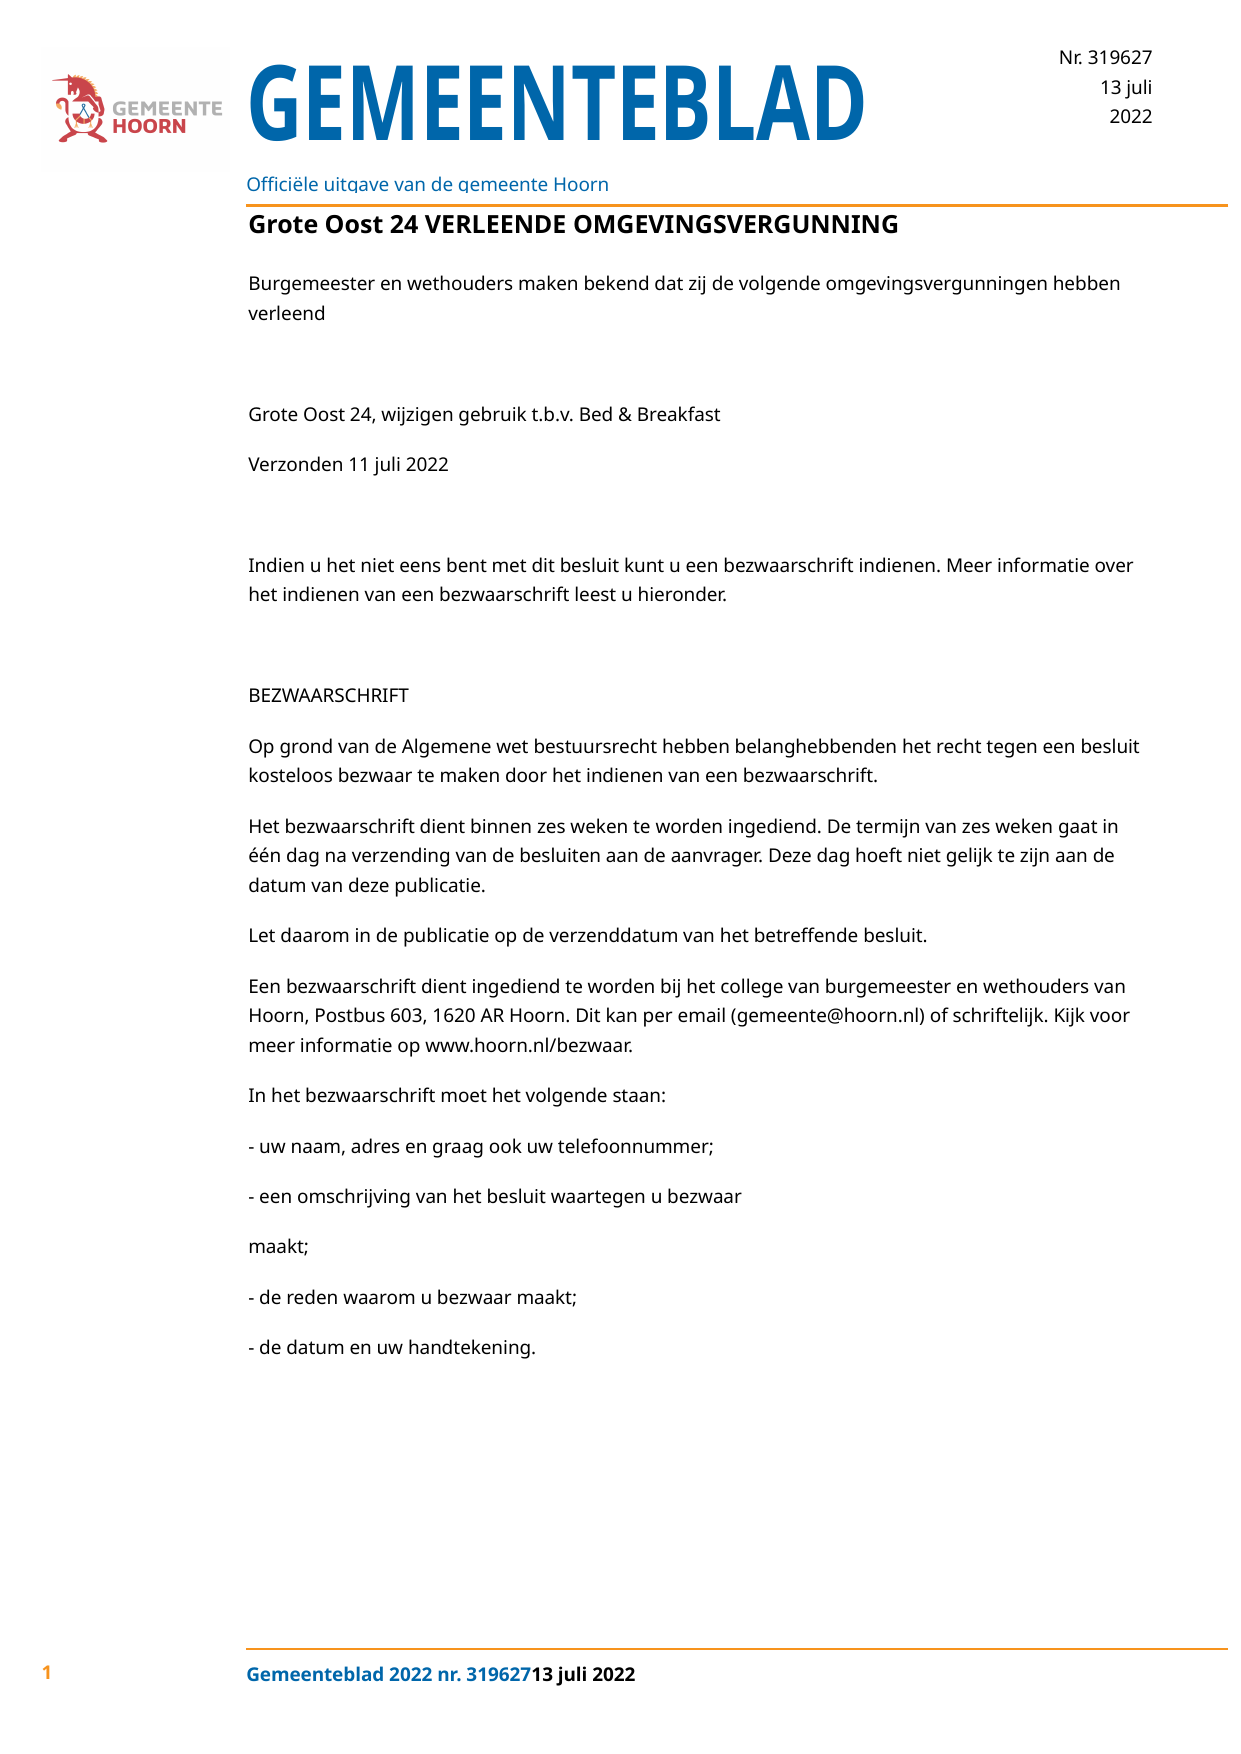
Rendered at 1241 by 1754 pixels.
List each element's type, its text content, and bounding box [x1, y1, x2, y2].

text Indien u het niet eens bent met dit besluit kunt u een bezwaarschrift indienen. Meer informatie over het indienen van een bezwaarschrift leest u hieronder. [248, 552, 1152, 607]
text - uw naam, adres en graag ook uw telefoonnummer; [248, 1133, 1152, 1158]
text - de datum en uw handtekening. [248, 1334, 1152, 1360]
text Burgemeester en wethouders maken bekend dat zij de volgende omgevingsvergunningen hebben verleend [248, 270, 1152, 326]
text maakt; [248, 1234, 1152, 1259]
text Het bezwaarschrift dient binnen zes weken te worden ingediend. De termijn van zes weken gaat in één dag na verzending van de besluiten aan de aanvrager. Deze dag hoeft niet gelijk te zijn aan de datum van deze publicatie. [248, 813, 1152, 898]
text - de reden waarom u bezwaar maakt; [248, 1284, 1152, 1310]
text Verzonden 11 juli 2022 [248, 451, 1152, 477]
text BEZWAARSCHRIFT [248, 682, 1152, 708]
text Grote Oost 24, wijzigen gebruik t.b.v. Bed & Breakfast [248, 401, 1152, 426]
text Een bezwaarschrift dient ingediend te worden bij het college van burgemeester en wethouders van Hoorn, Postbus 603, 1620 AR Hoorn. Dit kan per email (gemeente@hoorn.nl) of schriftelijk. Kijk voor meer informatie op www.hoorn.nl/bezwaar. [248, 973, 1152, 1058]
text Grote Oost 24 VERLEENDE OMGEVINGSVERGUNNING [248, 207, 1152, 241]
text - een omschrijving van het besluit waartegen u bezwaar [248, 1183, 1152, 1209]
picture [41, 47, 231, 172]
text Let daarom in de publicatie op de verzenddatum van het betreffende besluit. [248, 922, 1152, 948]
text Op grond van de Algemene wet bestuursrecht hebben belanghebbenden het recht tegen een besluit kosteloos bezwaar te maken door het indienen van een bezwaarschrift. [248, 733, 1152, 788]
text In het bezwaarschrift moet het volgende staan: [248, 1082, 1152, 1108]
